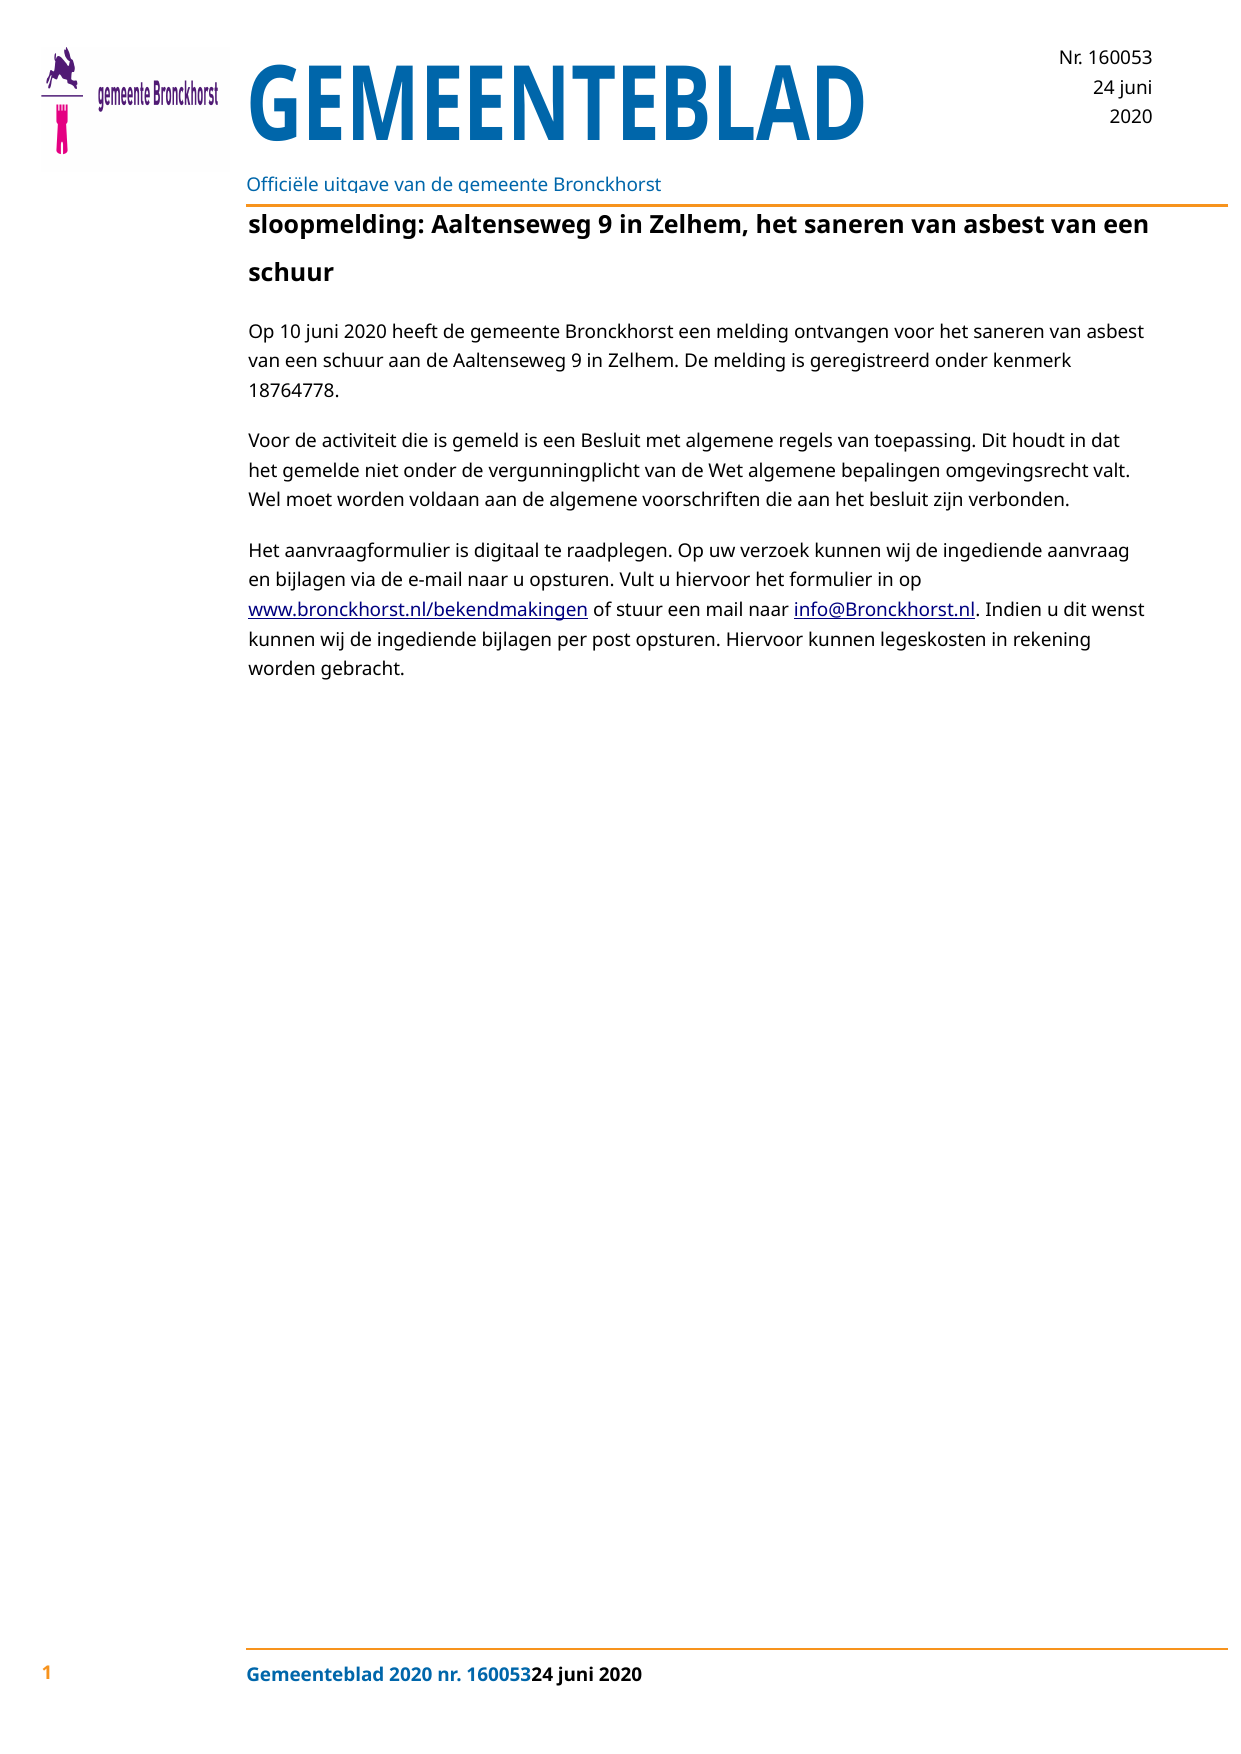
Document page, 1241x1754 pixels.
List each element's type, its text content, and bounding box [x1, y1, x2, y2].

text Het aanvraagformulier is digitaal te raadplegen. Op uw verzoek kunnen wij de ingediende aanvraag en bijlagen via de e-mail naar u opsturen. Vult u hiervoor het formulier in op www.bronckhorst.nl/bekendmakingen of stuur een mail naar info@Bronckhorst.nl. Indien u dit wenst kunnen wij de ingediende bijlagen per post opsturen. Hiervoor kunnen legeskosten in rekening worden gebracht. [248, 537, 1152, 681]
picture [41, 47, 231, 172]
text sloopmelding: Aaltenseweg 9 in Zelhem, het saneren van asbest van een schuur [248, 207, 1152, 288]
text Voor de activiteit die is gemeld is een Besluit met algemene regels van toepassing. Dit houdt in dat het gemelde niet onder de vergunningplicht van de Wet algemene bepalingen omgevingsrecht valt. Wel moet worden voldaan aan de algemene voorschriften die aan het besluit zijn verbonden. [248, 427, 1152, 512]
text Op 10 juni 2020 heeft de gemeente Bronckhorst een melding ontvangen voor het saneren van asbest van een schuur aan de Aaltenseweg 9 in Zelhem. De melding is geregistreerd onder kenmerk 18764778. [248, 318, 1152, 403]
